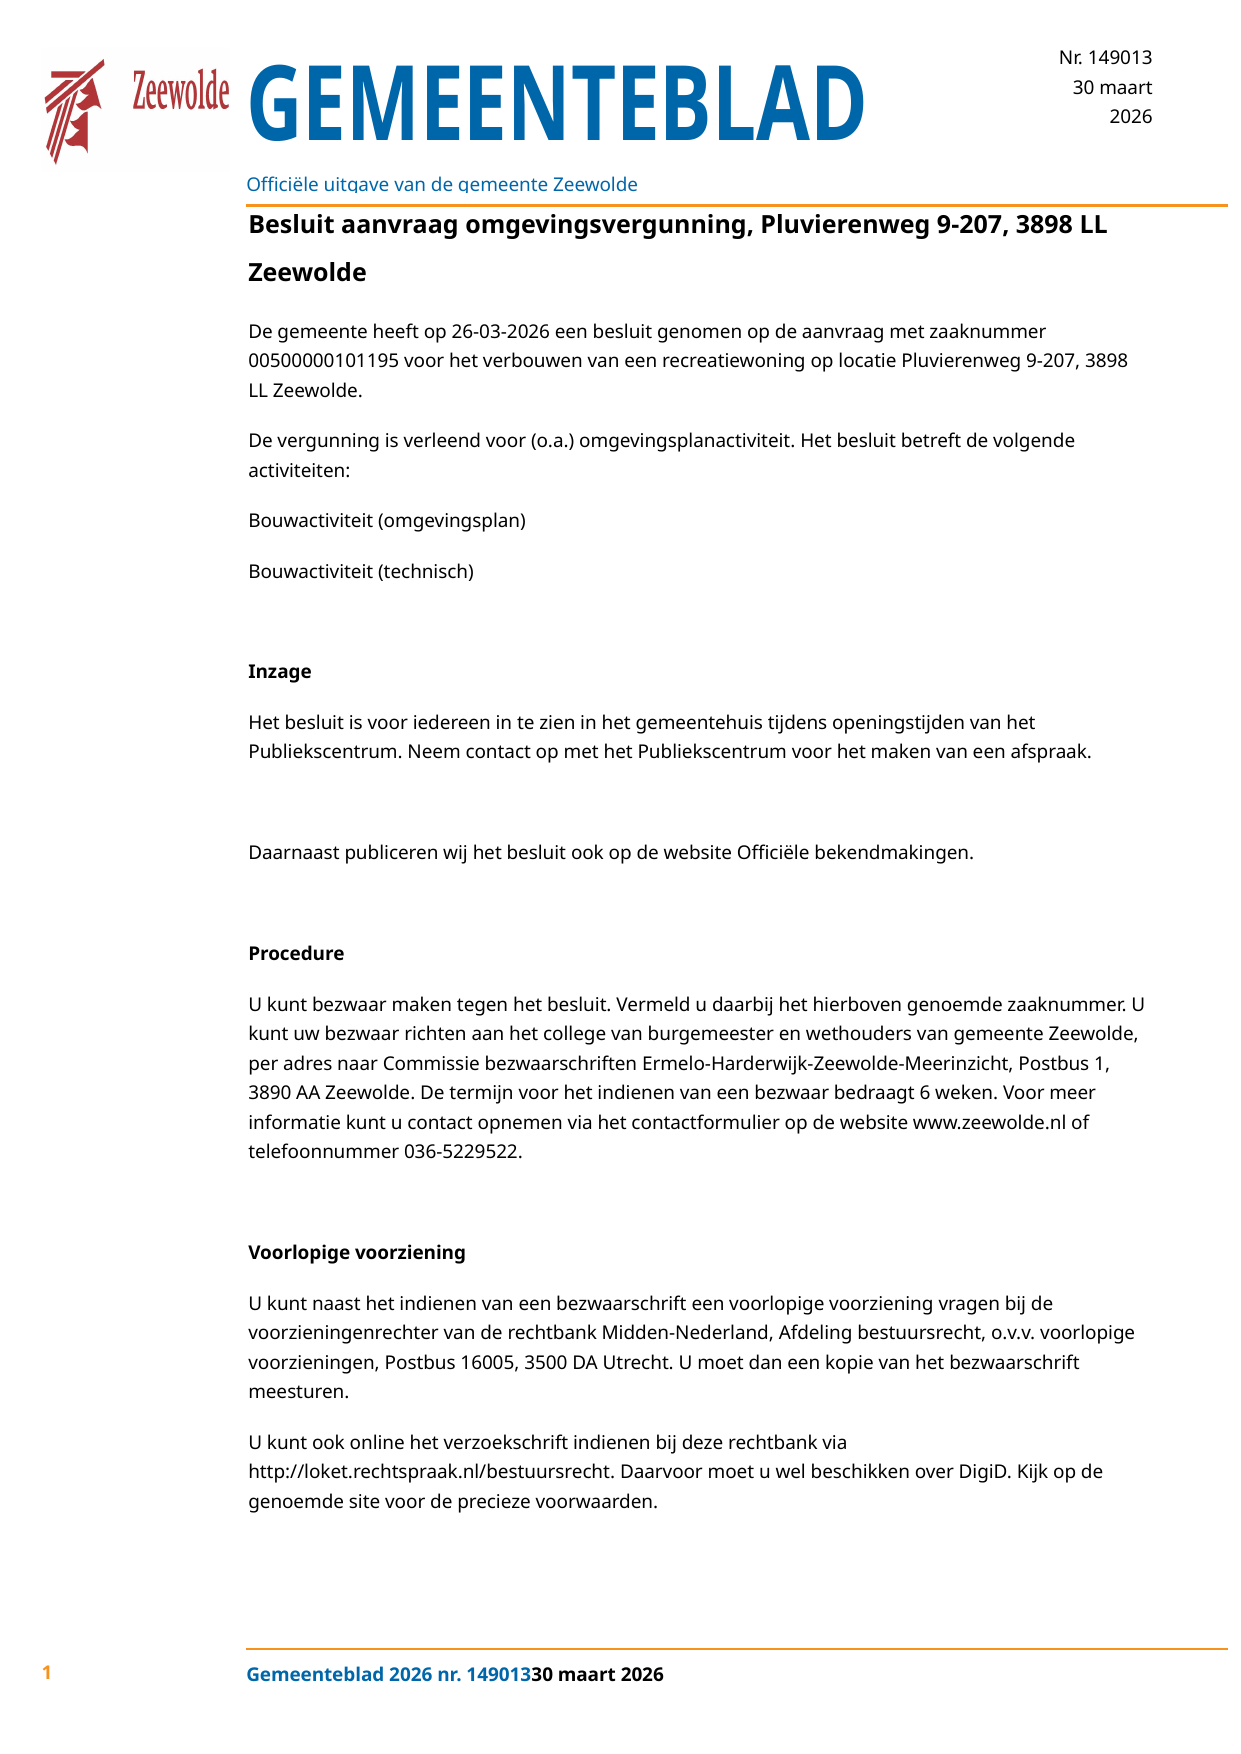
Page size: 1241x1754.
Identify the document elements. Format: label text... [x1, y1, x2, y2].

text De vergunning is verleend voor (o.a.) omgevingsplanactiviteit. Het besluit betreft de volgende activiteiten: [248, 427, 1152, 483]
picture [41, 47, 231, 172]
text U kunt ook online het verzoekschrift indienen bij deze rechtbank via http://loket.rechtspraak.nl/bestuursrecht. Daarvoor moet u wel beschikken over DigiD. Kijk op de genoemde site voor de precieze voorwaarden. [248, 1429, 1152, 1514]
text Besluit aanvraag omgevingsvergunning, Pluvierenweg 9-207, 3898 LL Zeewolde [248, 207, 1152, 288]
text Het besluit is voor iedereen in te zien in het gemeentehuis tijdens openingstijden van het Publiekscentrum. Neem contact op met het Publiekscentrum voor het maken van een afspraak. [248, 709, 1152, 764]
text U kunt bezwaar maken tegen het besluit. Vermeld u daarbij het hierboven genoemde zaaknummer. U kunt uw bezwaar richten aan het college van burgemeester en wethouders van gemeente Zeewolde, per adres naar Commissie bezwaarschriften Ermelo-Harderwijk-Zeewolde-Meerinzicht, Postbus 1, 3890 AA Zeewolde. De termijn voor het indienen van een bezwaar bedraagt 6 weken. Voor meer informatie kunt u contact opnemen via het contactformulier op de website www.zeewolde.nl of telefoonnummer 036-5229522. [248, 991, 1152, 1164]
text Daarnaast publiceren wij het besluit ook op de website Officiële bekendmakingen. [248, 839, 1152, 865]
text Inzage [248, 659, 1152, 684]
text U kunt naast het indienen van een bezwaarschrift een voorlopige voorziening vragen bij de voorzieningenrechter van de rechtbank Midden-Nederland, Afdeling bestuursrecht, o.v.v. voorlopige voorzieningen, Postbus 16005, 3500 DA Utrecht. U moet dan een kopie van het bezwaarschrift meesturen. [248, 1290, 1152, 1404]
text Bouwactiviteit (technisch) [248, 558, 1152, 584]
text De gemeente heeft op 26-03-2026 een besluit genomen op de aanvraag met zaaknummer 00500000101195 voor het verbouwen van een recreatiewoning op locatie Pluvierenweg 9-207, 3898 LL Zeewolde. [248, 318, 1152, 403]
text Bouwactiviteit (omgevingsplan) [248, 507, 1152, 533]
text Procedure [248, 940, 1152, 966]
text Voorlopige voorziening [248, 1239, 1152, 1265]
